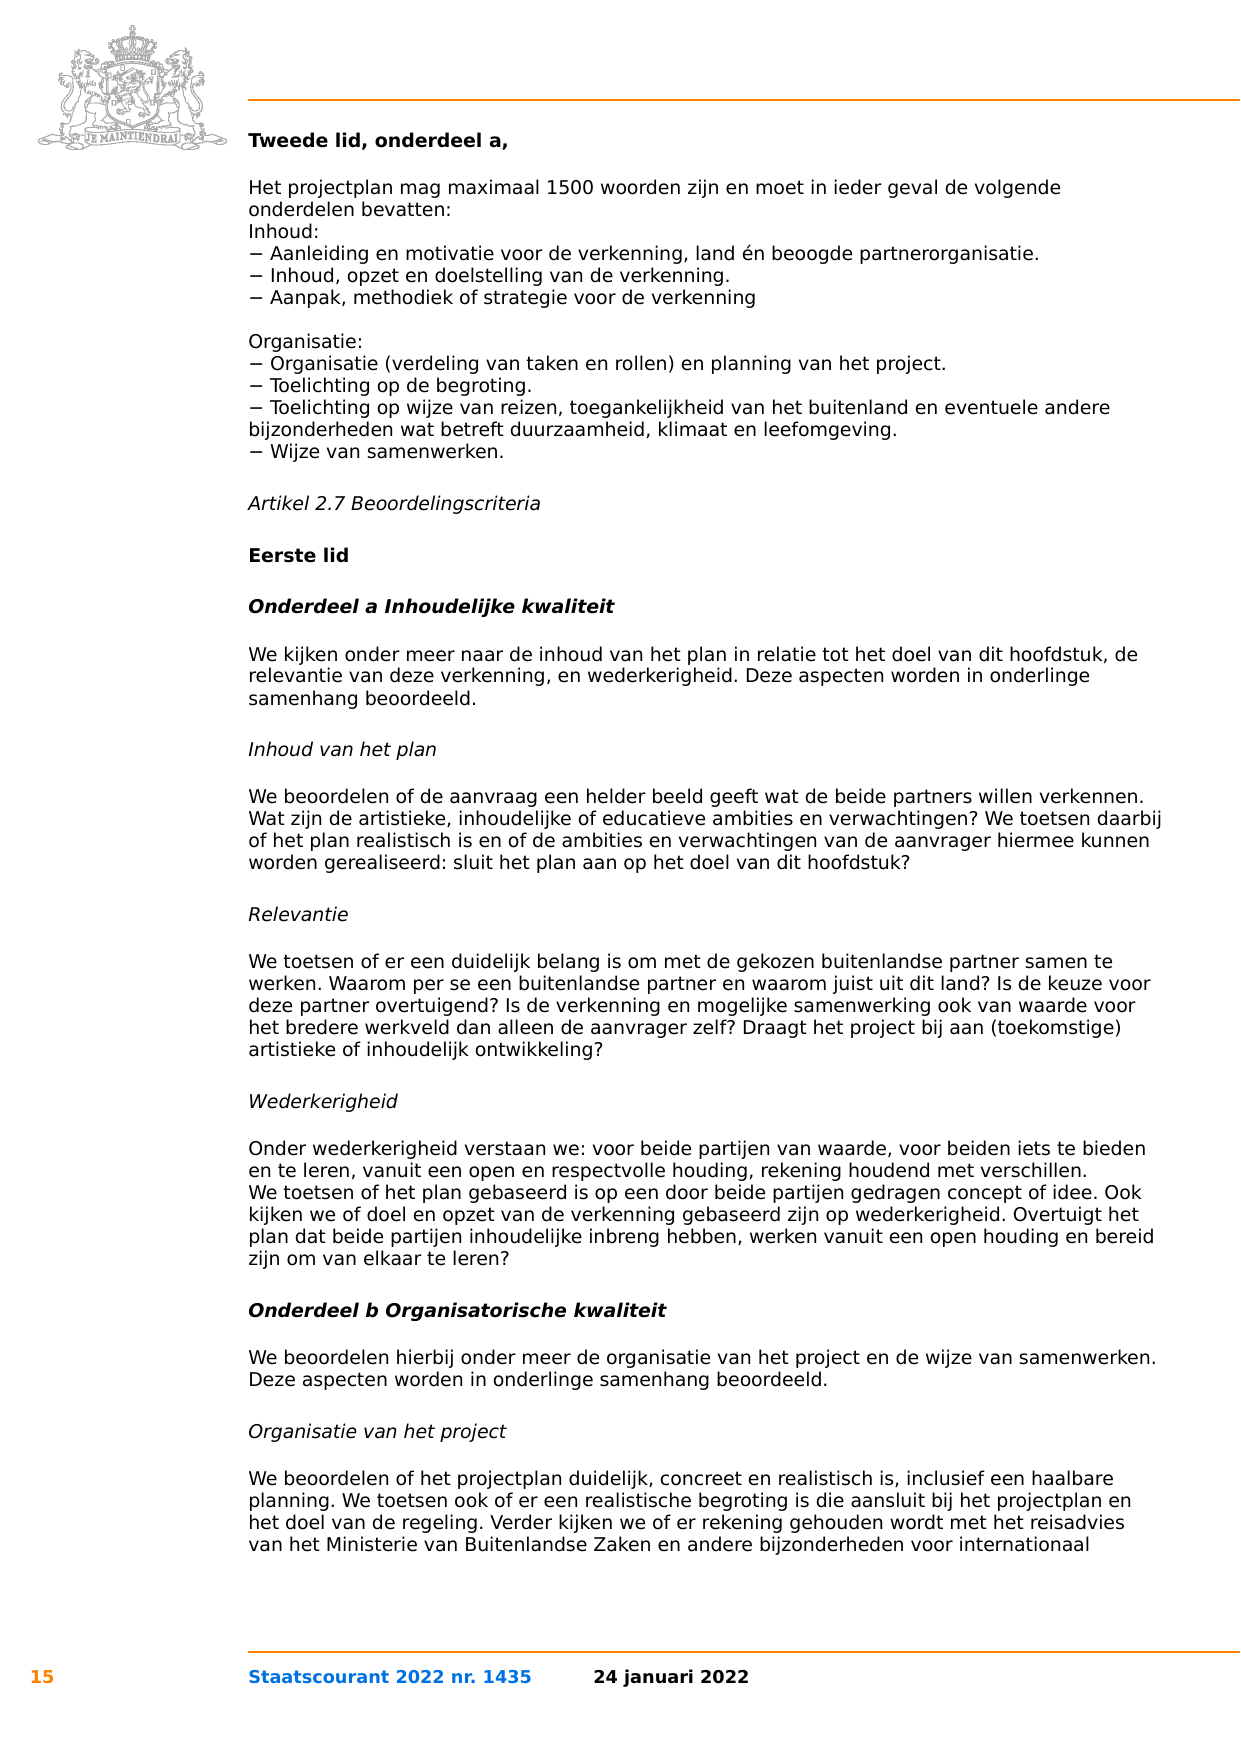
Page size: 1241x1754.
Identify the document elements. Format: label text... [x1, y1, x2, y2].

text We kijken onder meer naar de inhoud van het plan in relatie tot het doel van dit hoofdstuk, de relevantie van deze verkenning, en wederkerigheid. Deze aspecten worden in onderlinge samenhang beoordeeld. [248, 643, 1163, 709]
subtitle Onderdeel a Inhoudelijke kwaliteit [248, 596, 1163, 618]
text We toetsen of het plan gebaseerd is op een door beide partijen gedragen concept of idee. Ook kijken we of doel en opzet van de verkenning gebaseerd zijn op wederkerigheid. Overtuigt het plan dat beide partijen inhoudelijke inbreng hebben, werken vanuit een open houding en bereid zijn om van elkaar te leren? [248, 1182, 1163, 1270]
subtitle Artikel 2.7 Beoordelingscriteria [248, 492, 1163, 514]
subtitle Inhoud van het plan [248, 739, 1163, 761]
subtitle Tweede lid, onderdeel a, [248, 130, 1163, 152]
text Organisatie: [248, 331, 1163, 353]
text Inhoud: [248, 221, 1163, 243]
subtitle Wederkerigheid [248, 1091, 1163, 1113]
text − Inhoud, opzet en doelstelling van de verkenning. [248, 265, 1163, 287]
subtitle Organisatie van het project [248, 1421, 1163, 1443]
text We beoordelen hierbij onder meer de organisatie van het project en de wijze van samenwerken. Deze aspecten worden in onderlinge samenhang beoordeeld. [248, 1347, 1163, 1391]
text − Aanpak, methodiek of strategie voor de verkenning [248, 287, 1163, 309]
subtitle Onderdeel b Organisatorische kwaliteit [248, 1300, 1163, 1322]
text Onder wederkerigheid verstaan we: voor beide partijen van waarde, voor beiden iets te bieden en te leren, vanuit een open en respectvolle houding, rekening houdend met verschillen. [248, 1138, 1163, 1182]
text − Toelichting op de begroting. [248, 374, 1163, 397]
text − Toelichting op wijze van reizen, toegankelijkheid van het buitenland en eventuele andere bijzonderheden wat betreft duurzaamheid, klimaat en leefomgeving. [248, 397, 1163, 441]
text Het projectplan mag maximaal 1500 woorden zijn en moet in ieder geval de volgende onderdelen bevatten: [248, 177, 1163, 221]
text − Wijze van samenwerken. [248, 441, 1163, 462]
text − Organisatie (verdeling van taken en rollen) en planning van het project. [248, 353, 1163, 374]
subtitle Relevantie [248, 904, 1163, 926]
text We beoordelen of de aanvraag een helder beeld geeft wat de beide partners willen verkennen. Wat zijn de artistieke, inhoudelijke of educatieve ambities en verwachtingen? We toetsen daarbij of het plan realistisch is en of de ambities en verwachtingen van de aanvrager hiermee kunnen worden gerealiseerd: sluit het plan aan op het doel van dit hoofdstuk? [248, 786, 1163, 874]
text − Aanleiding en motivatie voor de verkenning, land én beoogde partnerorganisatie. [248, 243, 1163, 265]
subtitle Eerste lid [248, 544, 1163, 566]
picture [38, 25, 227, 150]
text We beoordelen of het projectplan duidelijk, concreet en realistisch is, inclusief een haalbare planning. We toetsen ook of er een realistische begroting is die aansluit bij het projectplan en het doel van de regeling. Verder kijken we of er rekening gehouden wordt met het reisadvies van het Ministerie van Buitenlandse Zaken en andere bijzonderheden voor internationaal [248, 1468, 1163, 1556]
text We toetsen of er een duidelijk belang is om met de gekozen buitenlandse partner samen te werken. Waarom per se een buitenlandse partner en waarom juist uit dit land? Is de keuze voor deze partner overtuigend? Is de verkenning en mogelijke samenwerking ook van waarde voor het bredere werkveld dan alleen de aanvrager zelf? Draagt het project bij aan (toekomstige) artistieke of inhoudelijk ontwikkeling? [248, 951, 1163, 1061]
